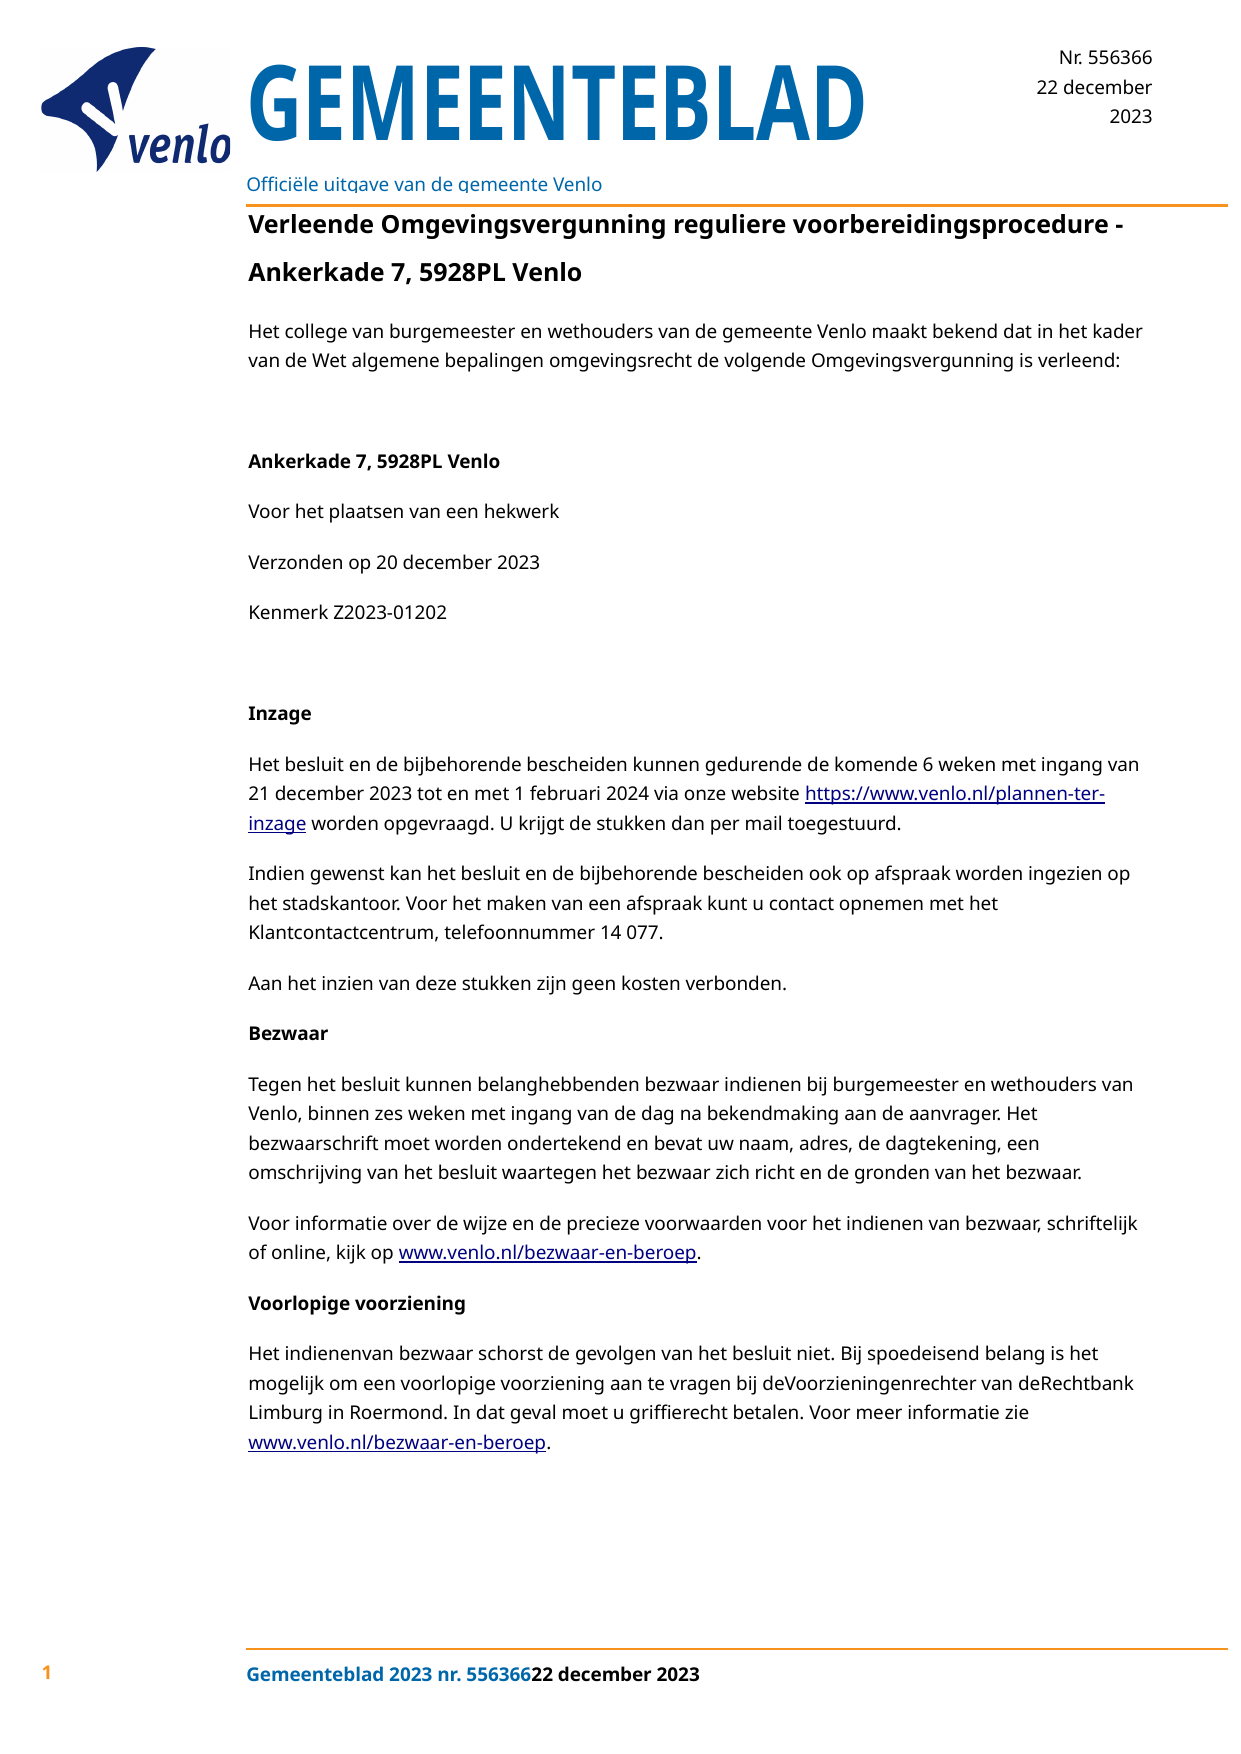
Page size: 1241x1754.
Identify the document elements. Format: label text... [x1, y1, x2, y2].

text Aan het inzien van deze stukken zijn geen kosten verbonden. [248, 970, 1152, 996]
text Inzage [248, 700, 1152, 726]
text Het college van burgemeester en wethouders van de gemeente Venlo maakt bekend dat in het kader van de Wet algemene bepalingen omgevingsrecht de volgende Omgevingsvergunning is verleend: [248, 318, 1152, 373]
text Voor het plaatsen van een hekwerk [248, 499, 1152, 524]
text Verzonden op 20 december 2023 [248, 549, 1152, 575]
text Indien gewenst kan het besluit en de bijbehorende bescheiden ook op afspraak worden ingezien op het stadskantoor. Voor het maken van een afspraak kunt u contact opnemen met het Klantcontactcentrum, telefoonnummer 14 077. [248, 860, 1152, 945]
text Tegen het besluit kunnen belanghebbenden bezwaar indienen bij burgemeester en wethouders van Venlo, binnen zes weken met ingang van de dag na bekendmaking aan de aanvrager. Het bezwaarschrift moet worden ondertekend en bevat uw naam, adres, de dagtekening, een omschrijving van het besluit waartegen het bezwaar zich richt en de gronden van het bezwaar. [248, 1071, 1152, 1185]
text Voor informatie over de wijze en de precieze voorwaarden voor het indienen van bezwaar, schriftelijk of online, kijk op www.venlo.nl/bezwaar-en-beroep. [248, 1210, 1152, 1265]
picture [41, 47, 231, 172]
text Bezwaar [248, 1020, 1152, 1046]
text Ankerkade 7, 5928PL Venlo [248, 448, 1152, 474]
text Voorlopige voorziening [248, 1290, 1152, 1316]
text Verleende Omgevingsvergunning reguliere voorbereidingsprocedure - Ankerkade 7, 5928PL Venlo [248, 207, 1152, 288]
text Kenmerk Z2023-01202 [248, 599, 1152, 625]
text Het indienenvan bezwaar schorst de gevolgen van het besluit niet. Bij spoedeisend belang is het mogelijk om een voorlopige voorziening aan te vragen bij deVoorzieningenrechter van deRechtbank Limburg in Roermond. In dat geval moet u griffierecht betalen. Voor meer informatie zie www.venlo.nl/bezwaar-en-beroep. [248, 1340, 1152, 1455]
text Het besluit en de bijbehorende bescheiden kunnen gedurende de komende 6 weken met ingang van 21 december 2023 tot en met 1 februari 2024 via onze website https://www.venlo.nl/plannen-ter-inzage worden opgevraagd. U krijgt de stukken dan per mail toegestuurd. [248, 751, 1152, 836]
